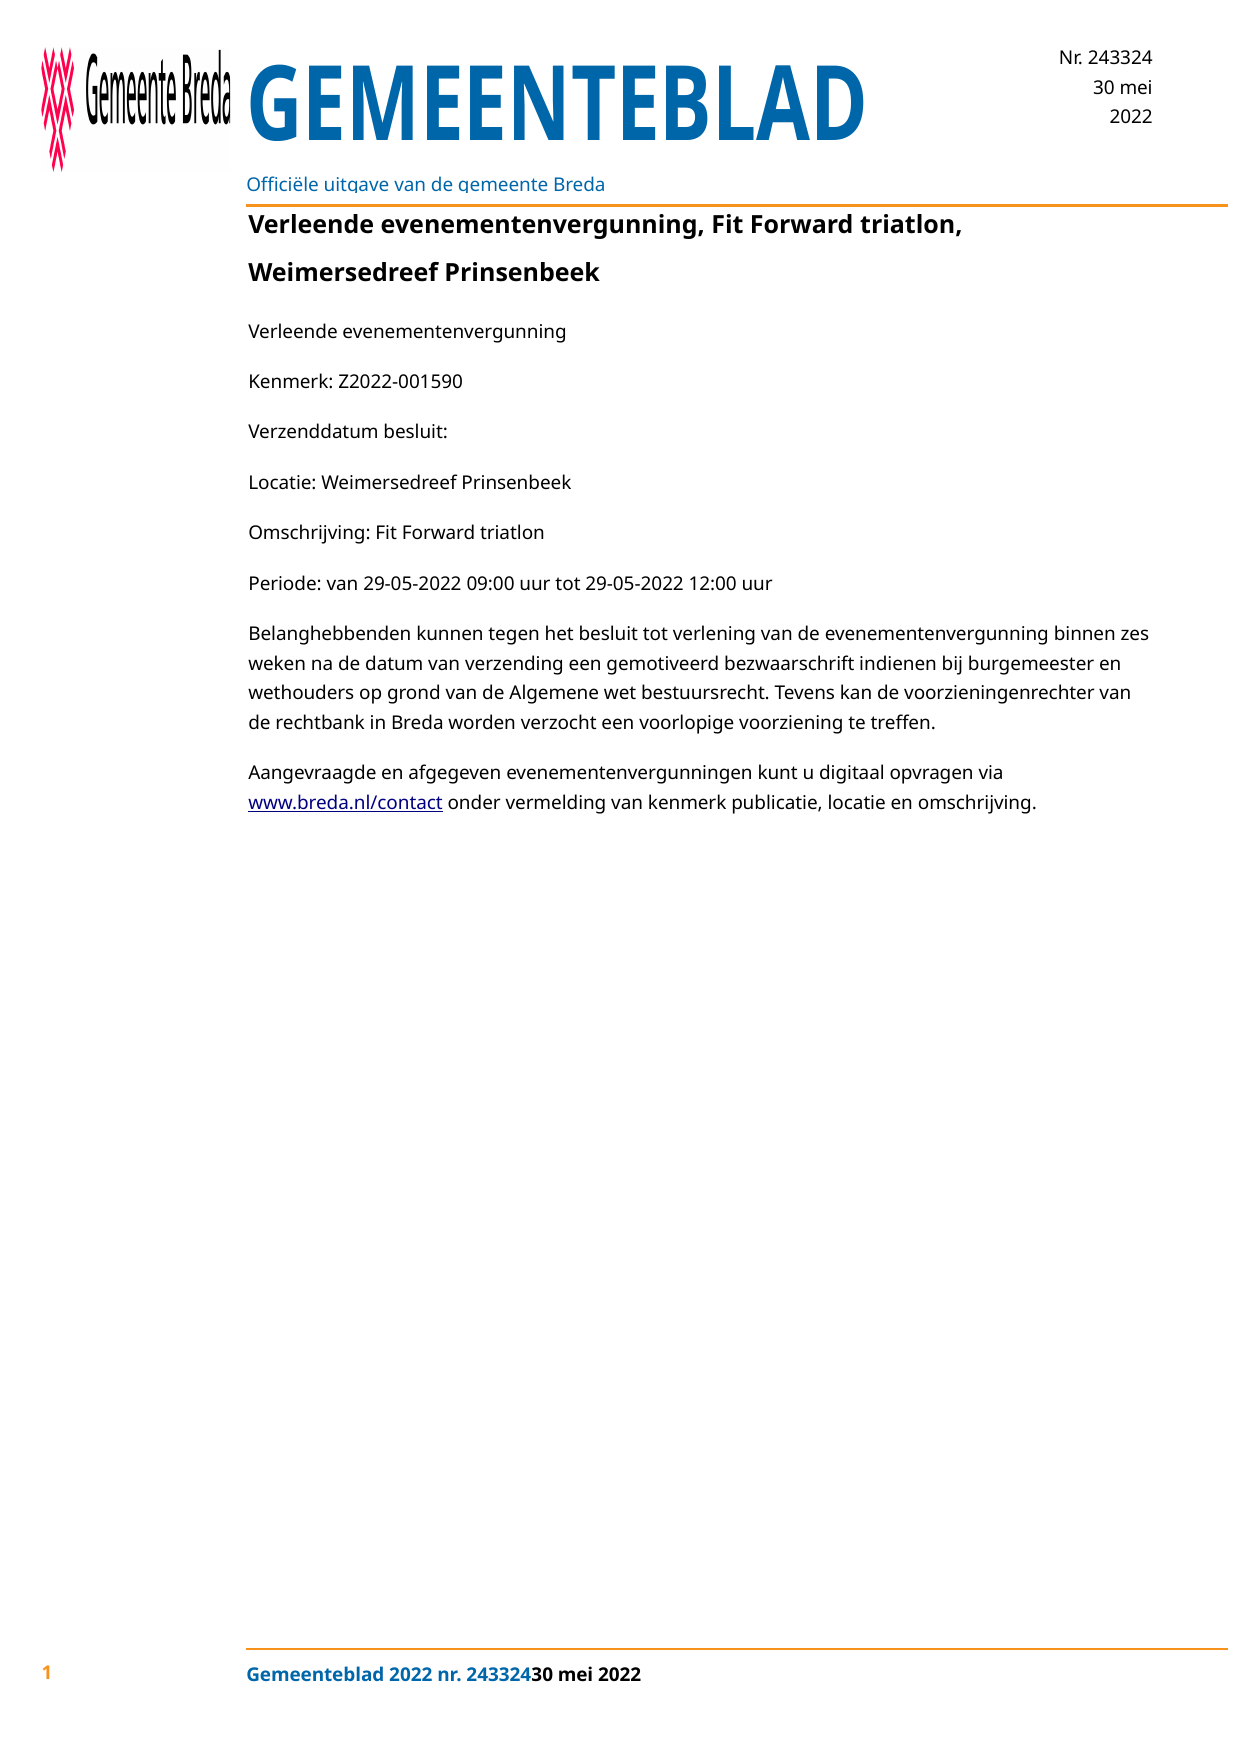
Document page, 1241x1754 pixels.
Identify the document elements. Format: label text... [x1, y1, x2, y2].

text Omschrijving: Fit Forward triatlon [248, 519, 1152, 545]
text Kenmerk: Z2022-001590 [248, 368, 1152, 394]
picture [41, 47, 231, 172]
text Locatie: Weimersedreef Prinsenbeek [248, 469, 1152, 495]
text Belanghebbenden kunnen tegen het besluit tot verlening van de evenementenvergunning binnen zes weken na de datum van verzending een gemotiveerd bezwaarschrift indienen bij burgemeester en wethouders op grond van de Algemene wet bestuursrecht. Tevens kan de voorzieningenrechter van de rechtbank in Breda worden verzocht een voorlopige voorziening te treffen. [248, 620, 1152, 735]
text Periode: van 29-05-2022 09:00 uur tot 29-05-2022 12:00 uur [248, 570, 1152, 596]
text Verzenddatum besluit: [248, 419, 1152, 444]
text Verleende evenementenvergunning, Fit Forward triatlon, Weimersedreef Prinsenbeek [248, 207, 1152, 288]
text Aangevraagde en afgegeven evenementenvergunningen kunt u digitaal opvragen via www.breda.nl/contact onder vermelding van kenmerk publicatie, locatie en omschrijving. [248, 759, 1152, 815]
text Verleende evenementenvergunning [248, 318, 1152, 344]
